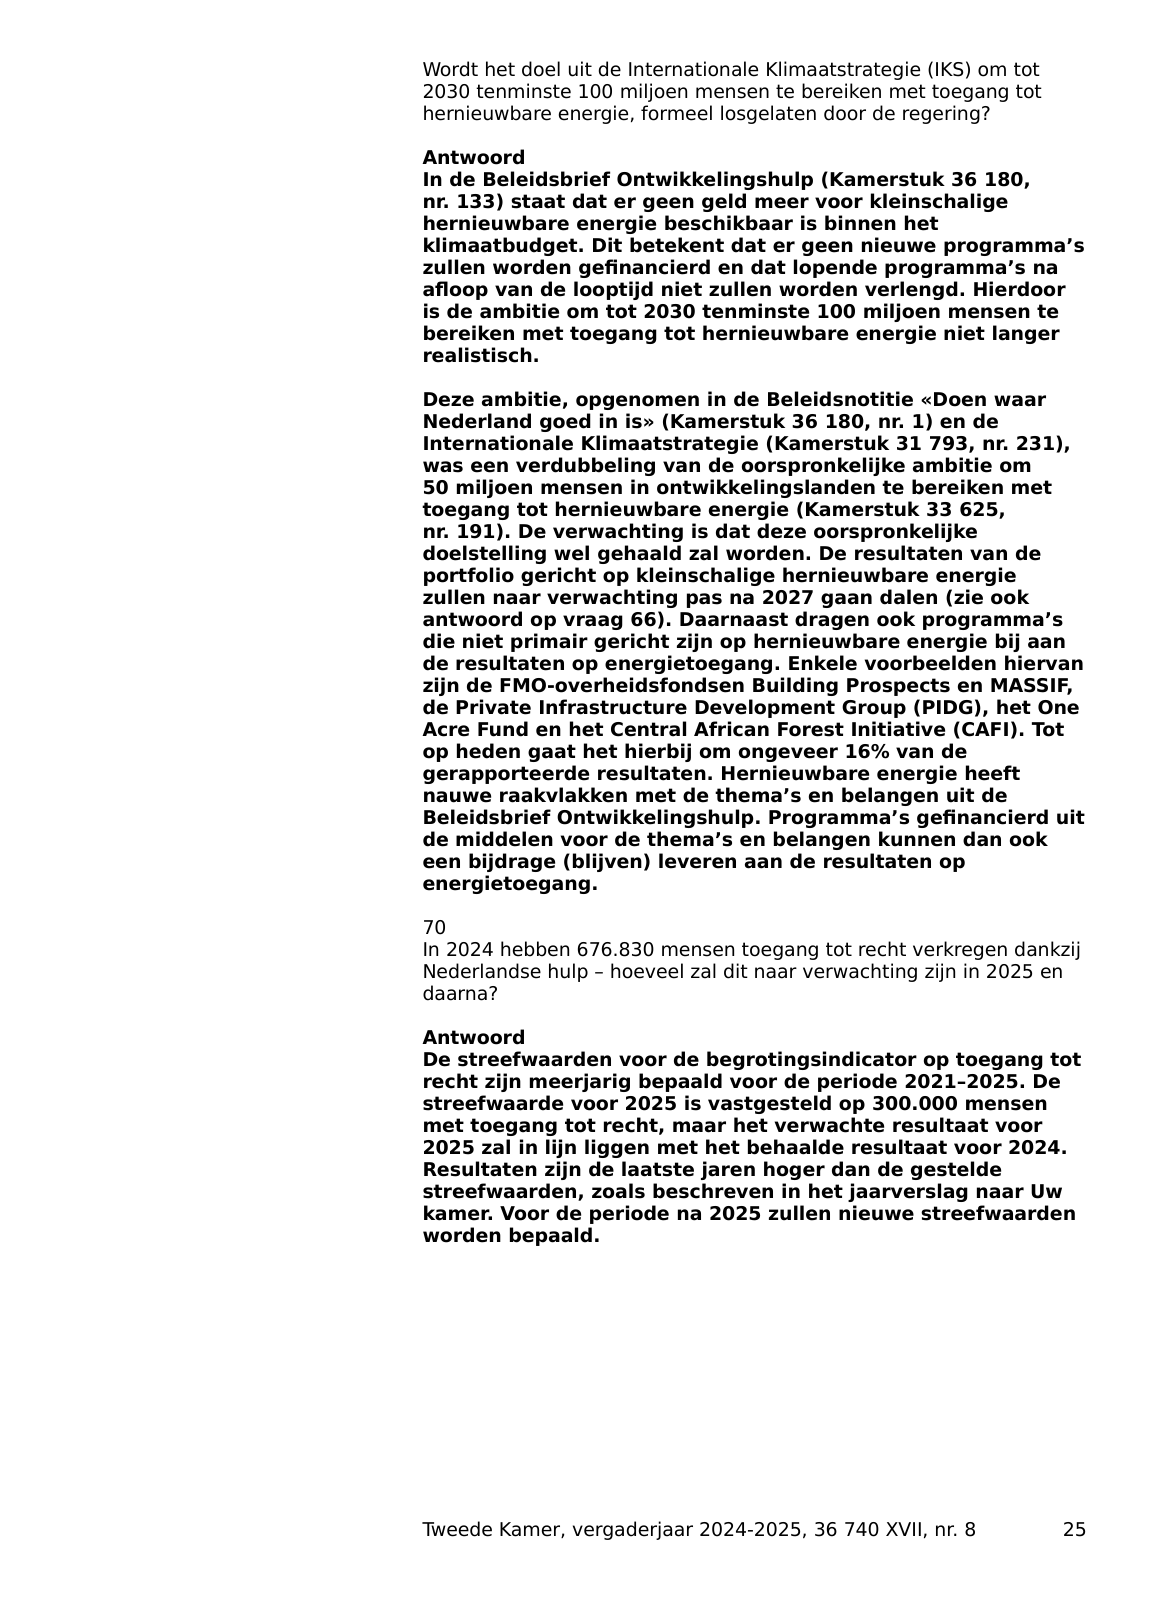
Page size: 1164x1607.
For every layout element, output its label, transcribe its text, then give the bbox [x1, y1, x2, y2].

text Wordt het doel uit de Internationale Klimaatstrategie (IKS) om tot 2030 tenminste 100 miljoen mensen te bereiken met toegang tot hernieuwbare energie, formeel losgelaten door de regering? [422, 59, 1087, 125]
text In de Beleidsbrief Ontwikkelingshulp (Kamerstuk 36 180, nr. 133) staat dat er geen geld meer voor kleinschalige hernieuwbare energie beschikbaar is binnen het klimaatbudget. Dit betekent dat er geen nieuwe programma’s zullen worden gefinancierd en dat lopende programma’s na afloop van de looptijd niet zullen worden verlengd. Hierdoor is de ambitie om tot 2030 tenminste 100 miljoen mensen te bereiken met toegang tot hernieuwbare energie niet langer realistisch. [422, 169, 1087, 367]
text Antwoord [422, 147, 1087, 169]
text In 2024 hebben 676.830 mensen toegang tot recht verkregen dankzij Nederlandse hulp – hoeveel zal dit naar verwachting zijn in 2025 en daarna? [422, 939, 1087, 1005]
text Deze ambitie, opgenomen in de Beleidsnotitie «Doen waar Nederland goed in is» (Kamerstuk 36 180, nr. 1) en de Internationale Klimaatstrategie (Kamerstuk 31 793, nr. 231), was een verdubbeling van de oorspronkelijke ambitie om 50 miljoen mensen in ontwikkelingslanden te bereiken met toegang tot hernieuwbare energie (Kamerstuk 33 625, nr. 191). De verwachting is dat deze oorspronkelijke doelstelling wel gehaald zal worden. De resultaten van de portfolio gericht op kleinschalige hernieuwbare energie zullen naar verwachting pas na 2027 gaan dalen (zie ook antwoord op vraag 66). Daarnaast dragen ook programma’s die niet primair gericht zijn op hernieuwbare energie bij aan de resultaten op energietoegang. Enkele voorbeelden hiervan zijn de FMO-overheidsfondsen Building Prospects en MASSIF, de Private Infrastructure Development Group (PIDG), het One Acre Fund en het Central African Forest Initiative (CAFI). Tot op heden gaat het hierbij om ongeveer 16% van de gerapporteerde resultaten. Hernieuwbare energie heeft nauwe raakvlakken met de thema’s en belangen uit de Beleidsbrief Ontwikkelingshulp. Programma’s gefinancierd uit de middelen voor de thema’s en belangen kunnen dan ook een bijdrage (blijven) leveren aan de resultaten op energietoegang. [422, 389, 1087, 895]
text De streefwaarden voor de begrotingsindicator op toegang tot recht zijn meerjarig bepaald voor de periode 2021–2025. De streefwaarde voor 2025 is vastgesteld op 300.000 mensen met toegang tot recht, maar het verwachte resultaat voor 2025 zal in lijn liggen met het behaalde resultaat voor 2024. Resultaten zijn de laatste jaren hoger dan de gestelde streefwaarden, zoals beschreven in het jaarverslag naar Uw kamer. Voor de periode na 2025 zullen nieuwe streefwaarden worden bepaald. [422, 1049, 1087, 1247]
text 70 [422, 917, 1087, 939]
text Antwoord [422, 1027, 1087, 1049]
